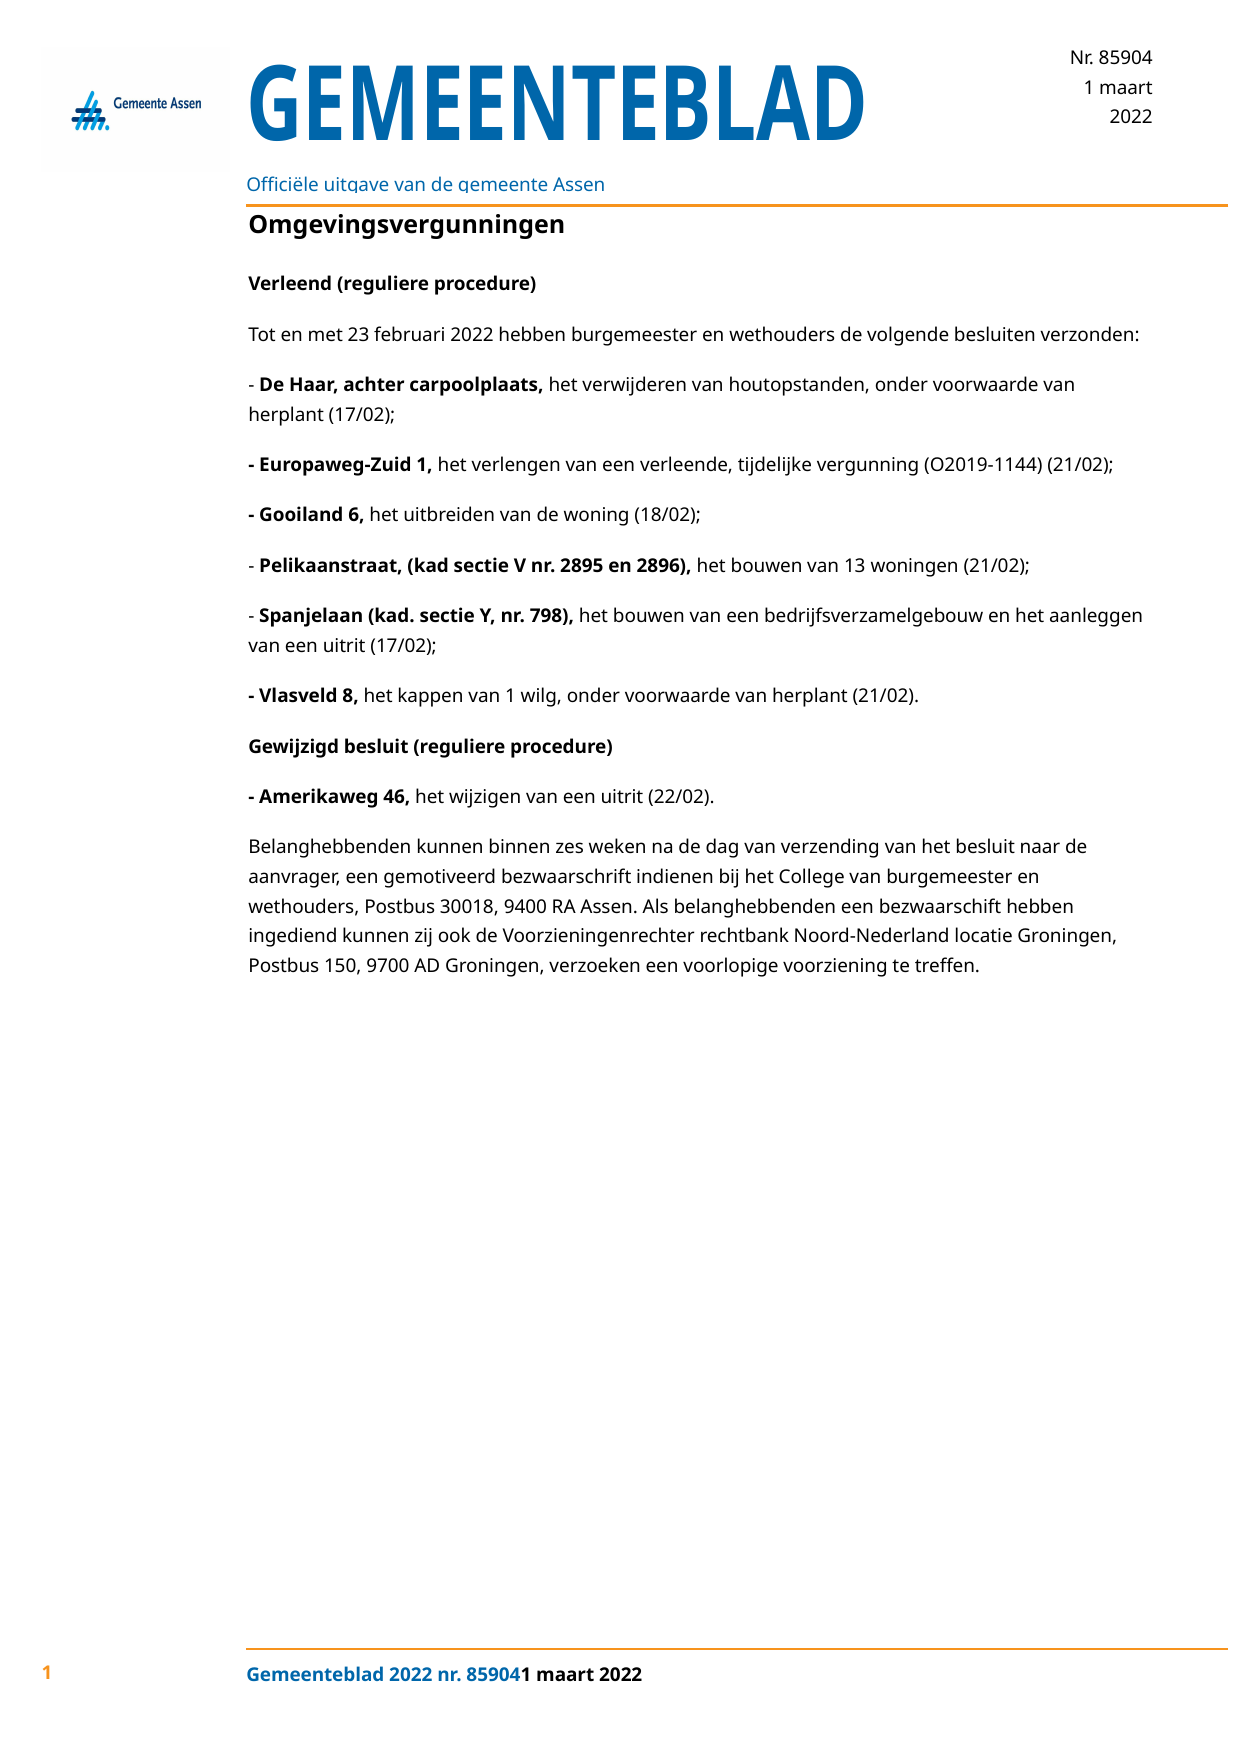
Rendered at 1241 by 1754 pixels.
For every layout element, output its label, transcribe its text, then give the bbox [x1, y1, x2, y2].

text - Europaweg-Zuid 1, het verlengen van een verleende, tijdelijke vergunning (O2019-1144) (21/02); [248, 451, 1152, 477]
picture [41, 47, 231, 172]
text - Pelikaanstraat, (kad sectie V nr. 2895 en 2896), het bouwen van 13 woningen (21/02); [248, 552, 1152, 578]
text Verleend (reguliere procedure) [248, 270, 1152, 296]
text Belanghebbenden kunnen binnen zes weken na de dag van verzending van het besluit naar de aanvrager, een gemotiveerd bezwaarschrift indienen bij het College van burgemeester en wethouders, Postbus 30018, 9400 RA Assen. Als belanghebbenden een bezwaarschift hebben ingediend kunnen zij ook de Voorzieningenrechter rechtbank Noord-Nederland locatie Groningen, Postbus 150, 9700 AD Groningen, verzoeken een voorlopige voorziening te treffen. [248, 834, 1152, 978]
text - Vlasveld 8, het kappen van 1 wilg, onder voorwaarde van herplant (21/02). [248, 682, 1152, 708]
text Omgevingsvergunningen [248, 207, 1152, 241]
text - De Haar, achter carpoolplaats, het verwijderen van houtopstanden, onder voorwaarde van herplant (17/02); [248, 371, 1152, 426]
text - Amerikaweg 46, het wijzigen van een uitrit (22/02). [248, 783, 1152, 809]
text Tot en met 23 februari 2022 hebben burgemeester en wethouders de volgende besluiten verzonden: [248, 321, 1152, 346]
text - Gooiland 6, het uitbreiden van de woning (18/02); [248, 502, 1152, 527]
text Gewijzigd besluit (reguliere procedure) [248, 733, 1152, 758]
text - Spanjelaan (kad. sectie Y, nr. 798), het bouwen van een bedrijfsverzamelgebouw en het aanleggen van een uitrit (17/02); [248, 602, 1152, 658]
